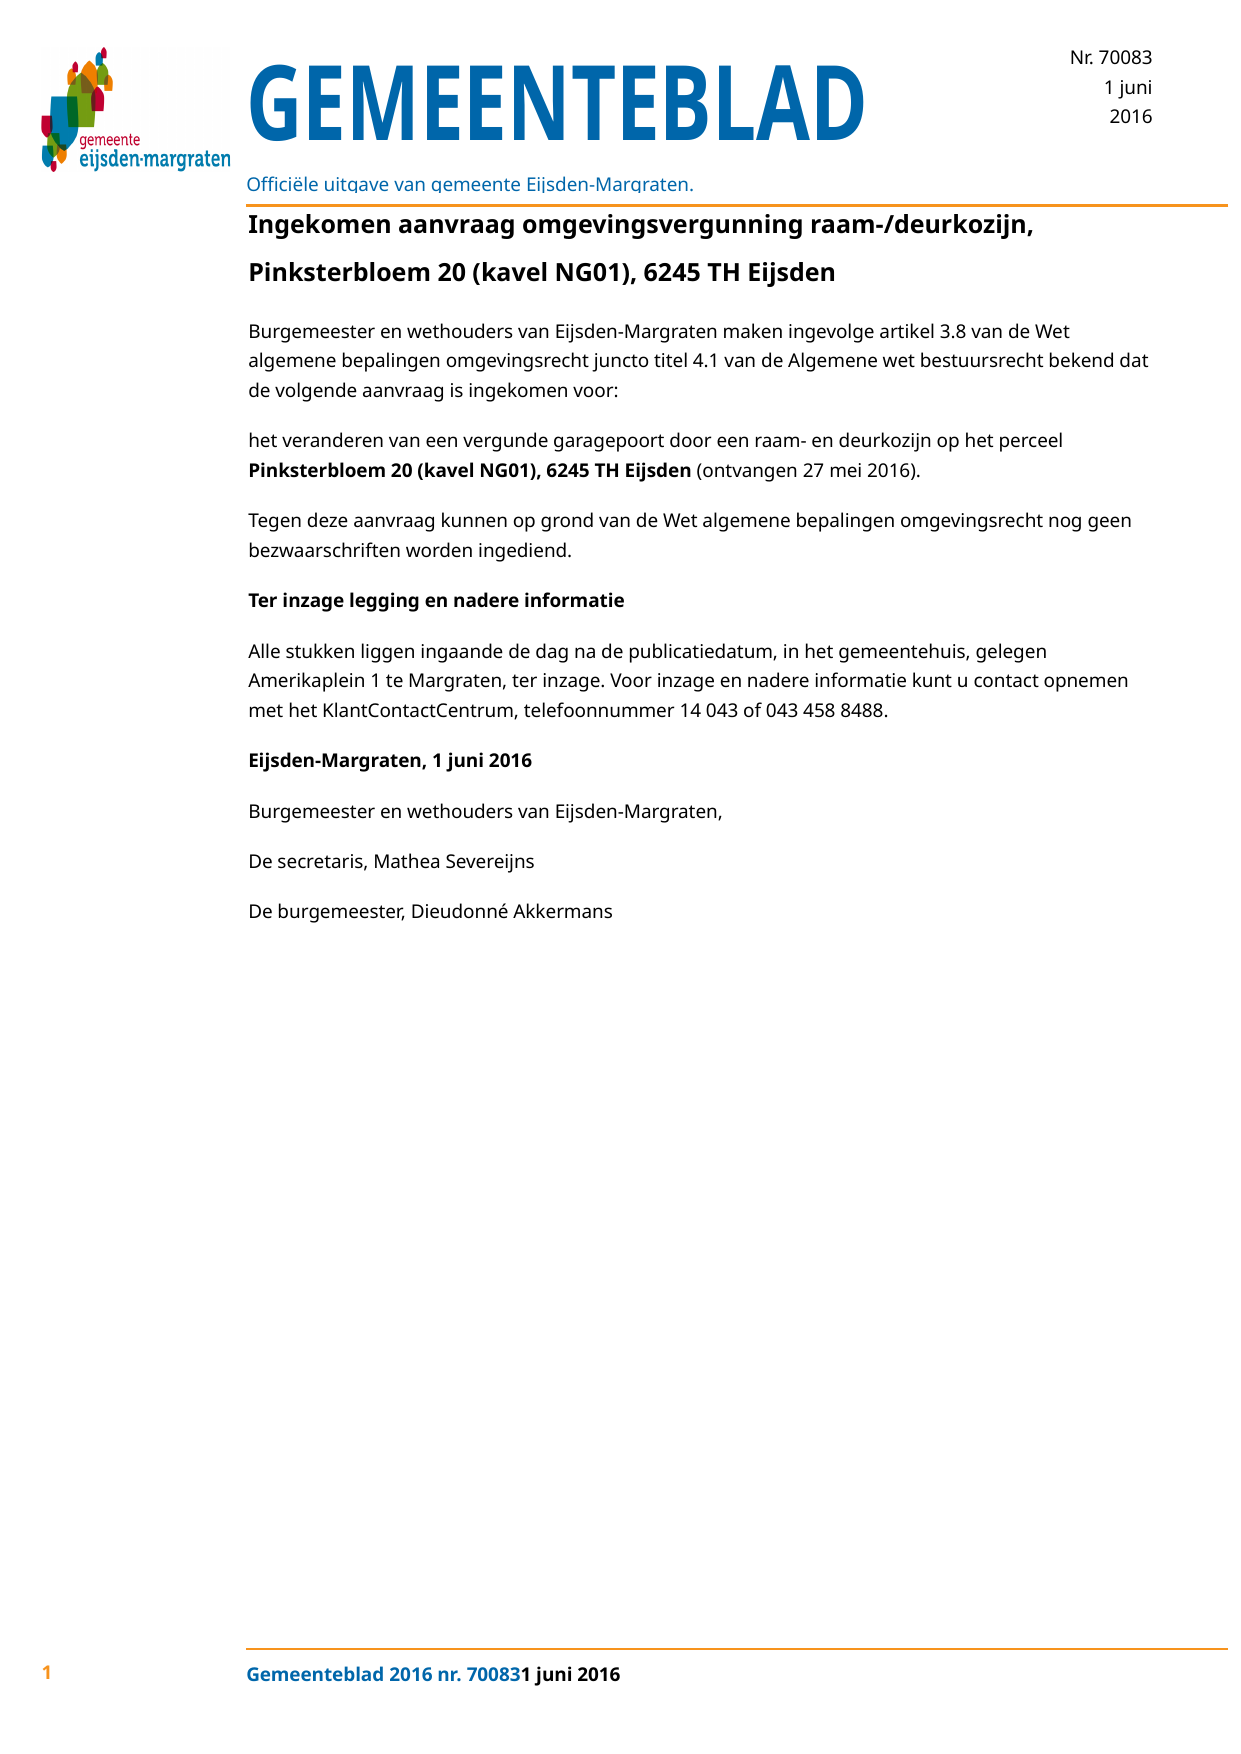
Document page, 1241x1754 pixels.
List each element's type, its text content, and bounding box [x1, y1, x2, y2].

text Ingekomen aanvraag omgevingsvergunning raam-/deurkozijn, Pinksterbloem 20 (kavel NG01), 6245 TH Eijsden [248, 207, 1152, 288]
text Tegen deze aanvraag kunnen op grond van de Wet algemene bepalingen omgevingsrecht nog geen bezwaarschriften worden ingediend. [248, 507, 1152, 563]
text De secretaris, Mathea Severeijns [248, 848, 1152, 874]
text Ter inzage legging en nadere informatie [248, 587, 1152, 613]
text Eijsden-Margraten, 1 juni 2016 [248, 747, 1152, 773]
text Burgemeester en wethouders van Eijsden-Margraten, [248, 798, 1152, 824]
text Burgemeester en wethouders van Eijsden-Margraten maken ingevolge artikel 3.8 van de Wet algemene bepalingen omgevingsrecht juncto titel 4.1 van de Algemene wet bestuursrecht bekend dat de volgende aanvraag is ingekomen voor: [248, 318, 1152, 403]
text het veranderen van een vergunde garagepoort door een raam- en deurkozijn op het perceel Pinksterbloem 20 (kavel NG01), 6245 TH Eijsden (ontvangen 27 mei 2016). [248, 427, 1152, 483]
text Alle stukken liggen ingaande de dag na de publicatiedatum, in het gemeentehuis, gelegen Amerikaplein 1 te Margraten, ter inzage. Voor inzage en nadere informatie kunt u contact opnemen met het KlantContactCentrum, telefoonnummer 14 043 of 043 458 8488. [248, 638, 1152, 723]
picture [41, 47, 231, 172]
text De burgemeester, Dieudonné Akkermans [248, 899, 1152, 924]
